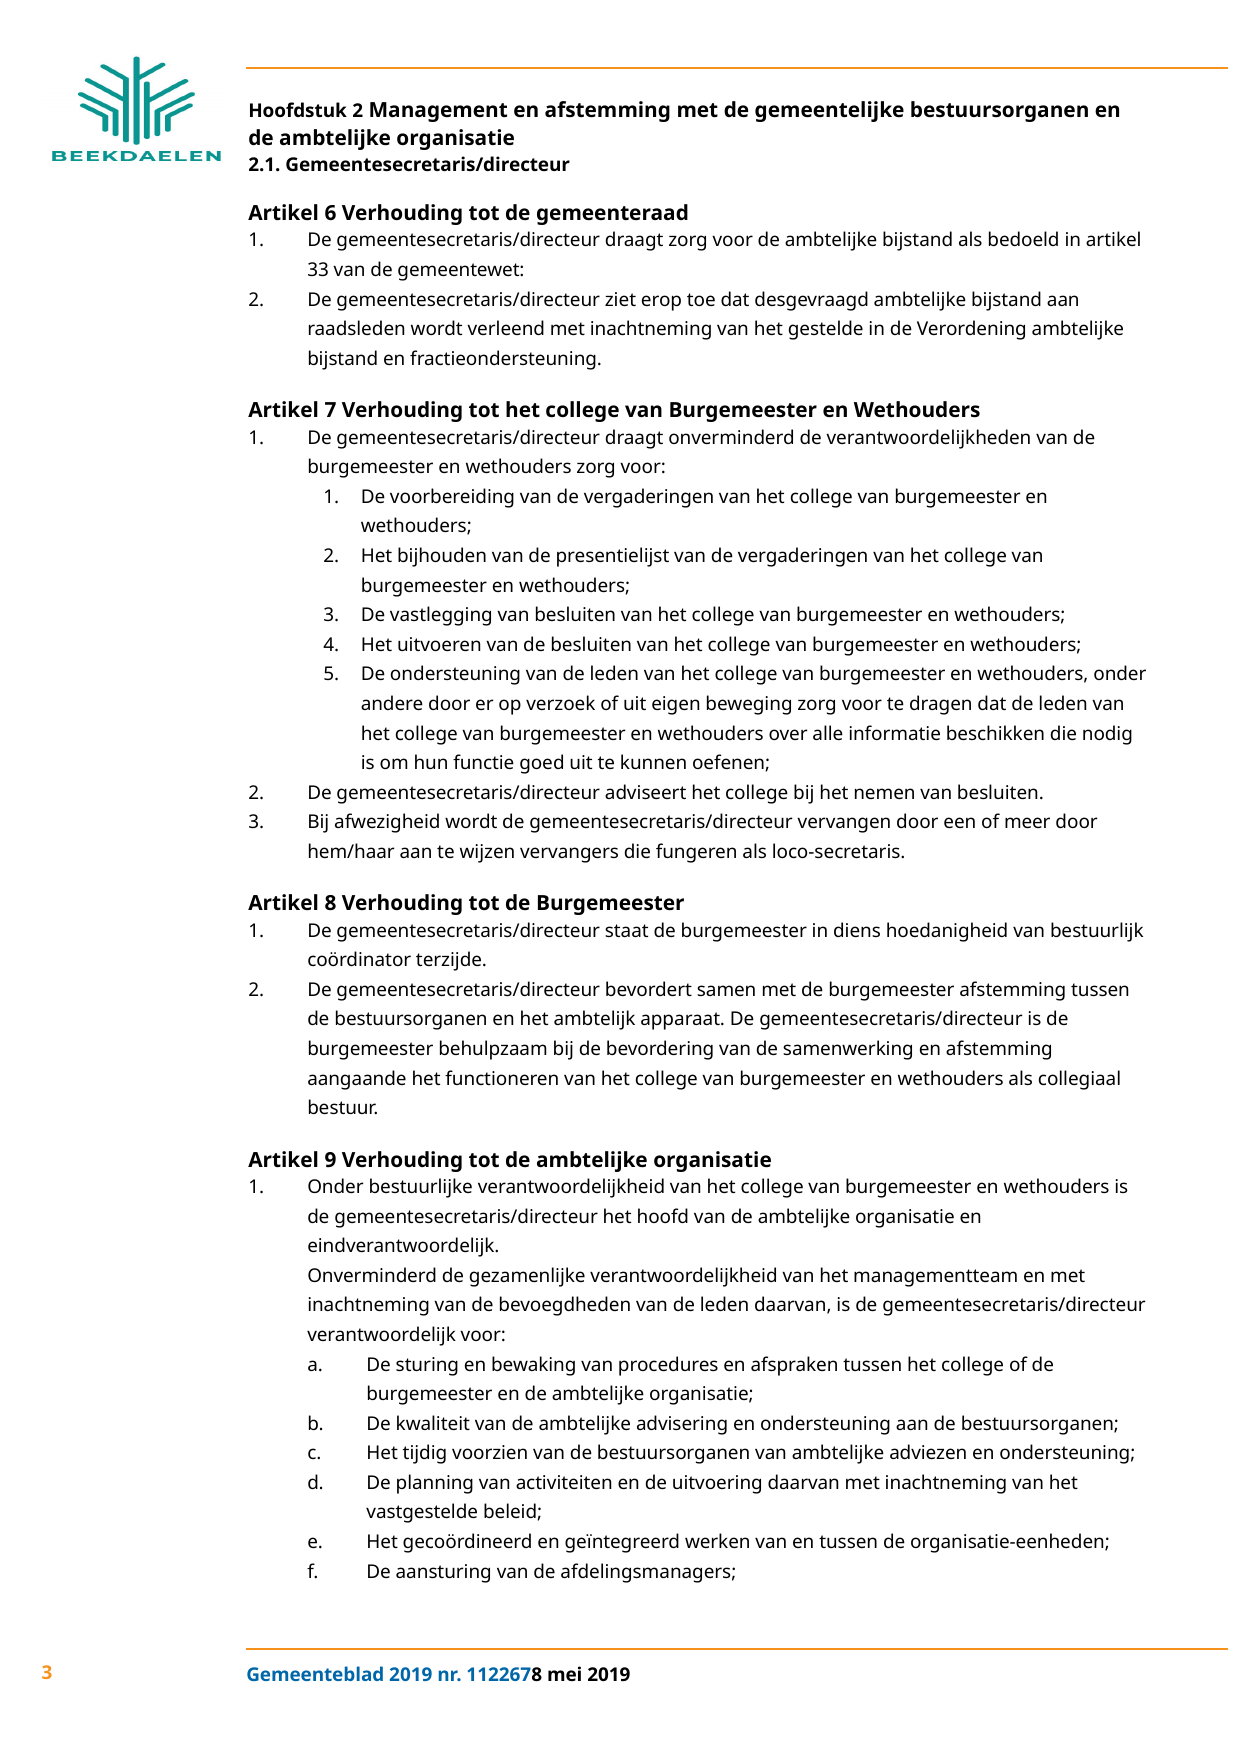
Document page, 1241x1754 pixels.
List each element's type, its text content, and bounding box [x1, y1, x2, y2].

list De gemeentesecretaris/directeur draagt onverminderd de verantwoordelijkheden van de burgemeester en wethouders zorg voor: [248, 424, 1152, 479]
list De sturing en bewaking van procedures en afspraken tussen het college of de burgemeester en de ambtelijke organisatie; [307, 1351, 1152, 1406]
list De kwaliteit van de ambtelijke advisering en ondersteuning aan de bestuursorganen; [307, 1410, 1152, 1436]
picture [41, 47, 231, 172]
text 2.1. Gemeentesecretaris/directeur [248, 152, 1152, 177]
list De ondersteuning van de leden van het college van burgemeester en wethouders, onder andere door er op verzoek of uit eigen beweging zorg voor te dragen dat de leden van het college van burgemeester en wethouders over alle informatie beschikken die nodig is om hun functie goed uit te kunnen oefenen; [323, 661, 1152, 775]
list Het tijdig voorzien van de bestuursorganen van ambtelijke adviezen en ondersteuning; [307, 1439, 1152, 1465]
text Artikel 8 Verhouding tot de Burgemeester [248, 888, 1152, 917]
list De gemeentesecretaris/directeur adviseert het college bij het nemen van besluiten. [248, 779, 1152, 804]
list De aansturing van de afdelingsmanagers; [307, 1558, 1152, 1583]
list De gemeentesecretaris/directeur ziet erop toe dat desgevraagd ambtelijke bijstand aan raadsleden wordt verleend met inachtneming van het gestelde in de Verordening ambtelijke bijstand en fractieondersteuning. [248, 286, 1152, 371]
list Het uitvoeren van de besluiten van het college van burgemeester en wethouders; [323, 631, 1152, 657]
list De gemeentesecretaris/directeur bevordert samen met de burgemeester afstemming tussen de bestuursorganen en het ambtelijk apparaat. De gemeentesecretaris/directeur is de burgemeester behulpzaam bij de bevordering van de samenwerking en afstemming aangaande het functioneren van het college van burgemeester en wethouders als collegiaal bestuur. [248, 976, 1152, 1120]
list De vastlegging van besluiten van het college van burgemeester en wethouders; [323, 601, 1152, 627]
list Onverminderd de gezamenlijke verantwoordelijkheid van het managementteam en met inachtneming van de bevoegdheden van de leden daarvan, is de gemeentesecretaris/directeur verantwoordelijk voor: [248, 1262, 1152, 1347]
list Bij afwezigheid wordt de gemeentesecretaris/directeur vervangen door een of meer door hem/haar aan te wijzen vervangers die fungeren als loco-secretaris. [248, 808, 1152, 864]
list De voorbereiding van de vergaderingen van het college van burgemeester en wethouders; [323, 483, 1152, 538]
text Artikel 7 Verhouding tot het college van Burgemeester en Wethouders [248, 395, 1152, 424]
text Artikel 9 Verhouding tot de ambtelijke organisatie [248, 1145, 1152, 1173]
text Artikel 6 Verhouding tot de gemeenteraad [248, 198, 1152, 227]
text Hoofdstuk 2 Management en afstemming met de gemeentelijke bestuursorganen en de ambtelijke organisatie [248, 95, 1152, 152]
list De gemeentesecretaris/directeur draagt zorg voor de ambtelijke bijstand als bedoeld in artikel 33 van de gemeentewet: [248, 227, 1152, 282]
list Het gecoördineerd en geïntegreerd werken van en tussen de organisatie-eenheden; [307, 1528, 1152, 1554]
list Het bijhouden van de presentielijst van de vergaderingen van het college van burgemeester en wethouders; [323, 542, 1152, 597]
list De planning van activiteiten en de uitvoering daarvan met inachtneming van het vastgestelde beleid; [307, 1469, 1152, 1524]
list De gemeentesecretaris/directeur staat de burgemeester in diens hoedanigheid van bestuurlijk coördinator terzijde. [248, 917, 1152, 972]
list Onder bestuurlijke verantwoordelijkheid van het college van burgemeester en wethouders is de gemeentesecretaris/directeur het hoofd van de ambtelijke organisatie en eindverantwoordelijk. [248, 1173, 1152, 1258]
